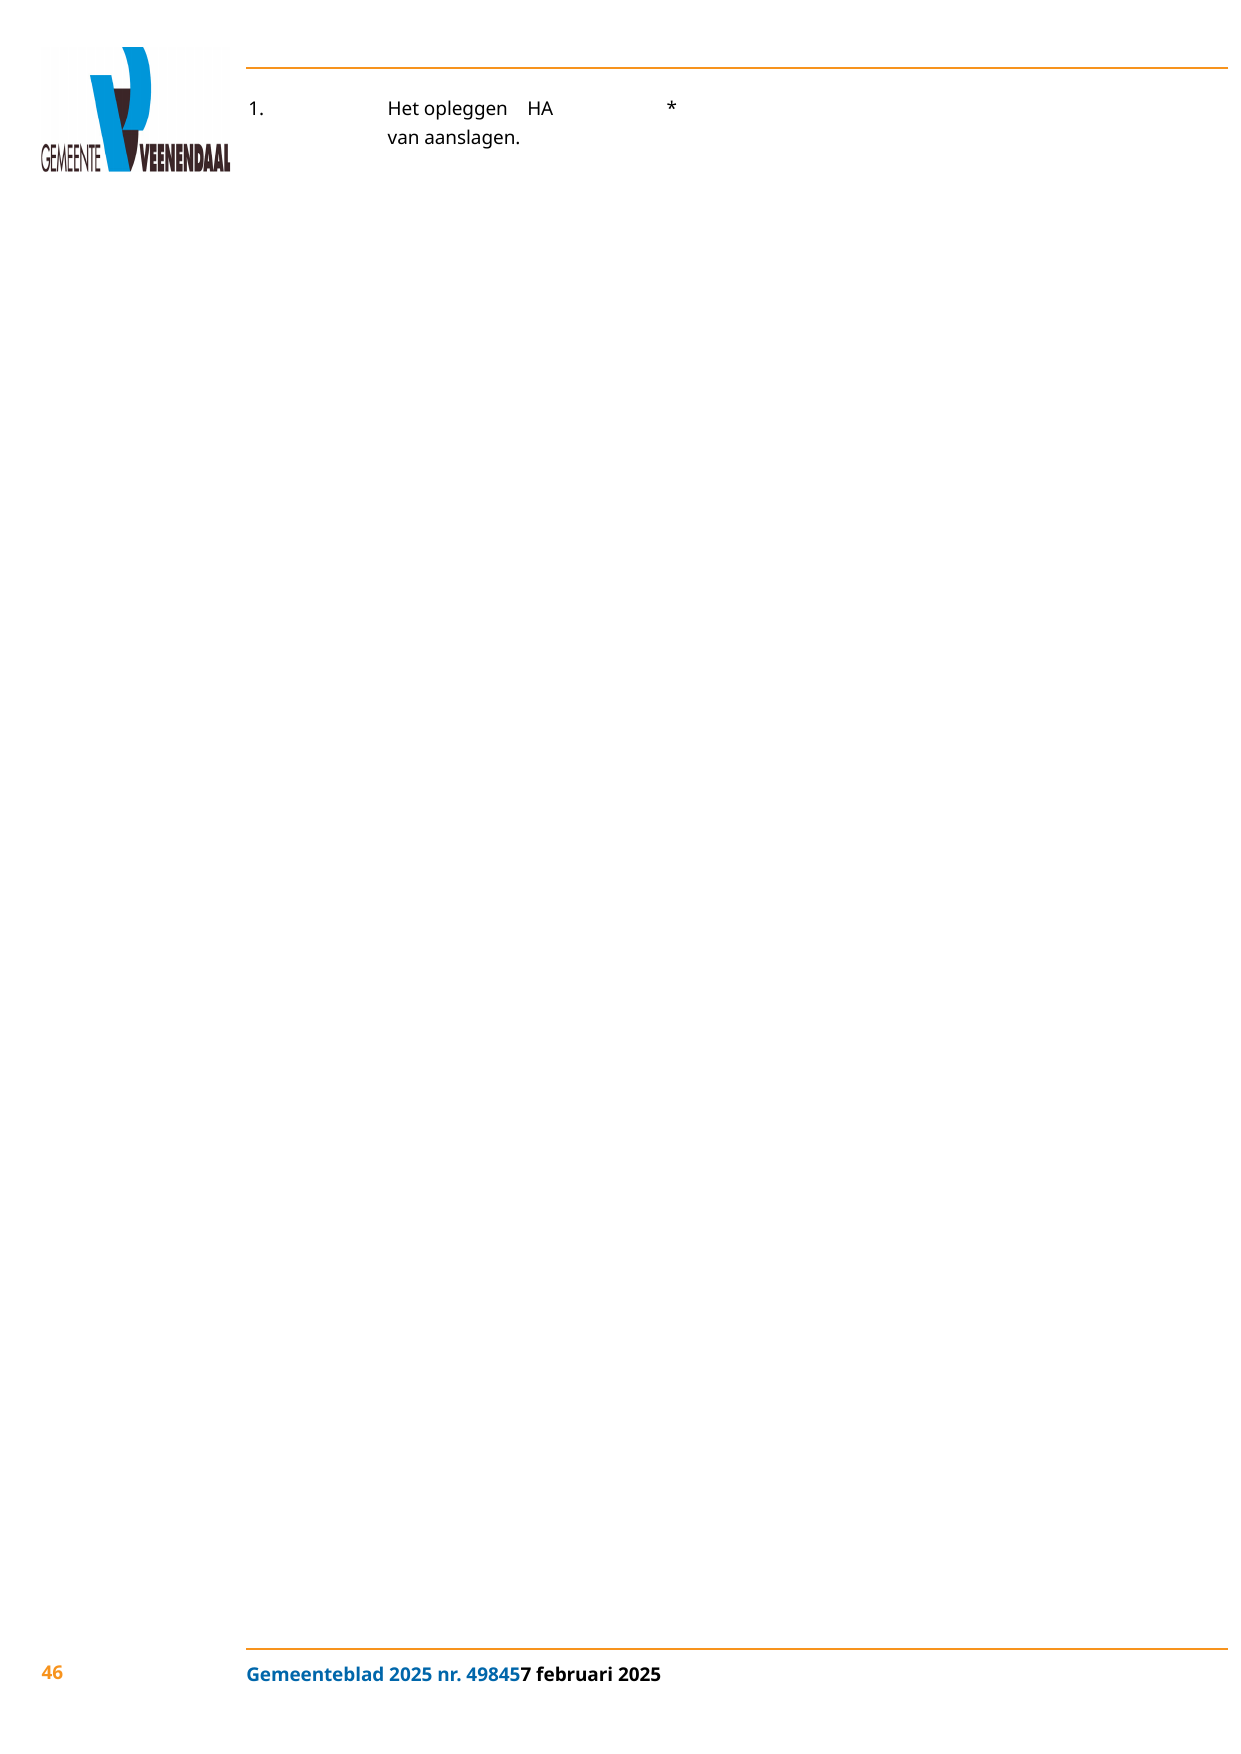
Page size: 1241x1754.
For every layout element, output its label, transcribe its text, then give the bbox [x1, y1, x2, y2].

table_cell * [666, 95, 806, 150]
table_cell 1. [248, 95, 387, 150]
picture [123, 47, 231, 172]
table_cell HA [527, 95, 666, 150]
table_cell Het opleggen van aanslagen. [388, 95, 527, 150]
table_cell [945, 95, 1152, 150]
picture [41, 47, 130, 172]
table_cell [806, 95, 945, 150]
